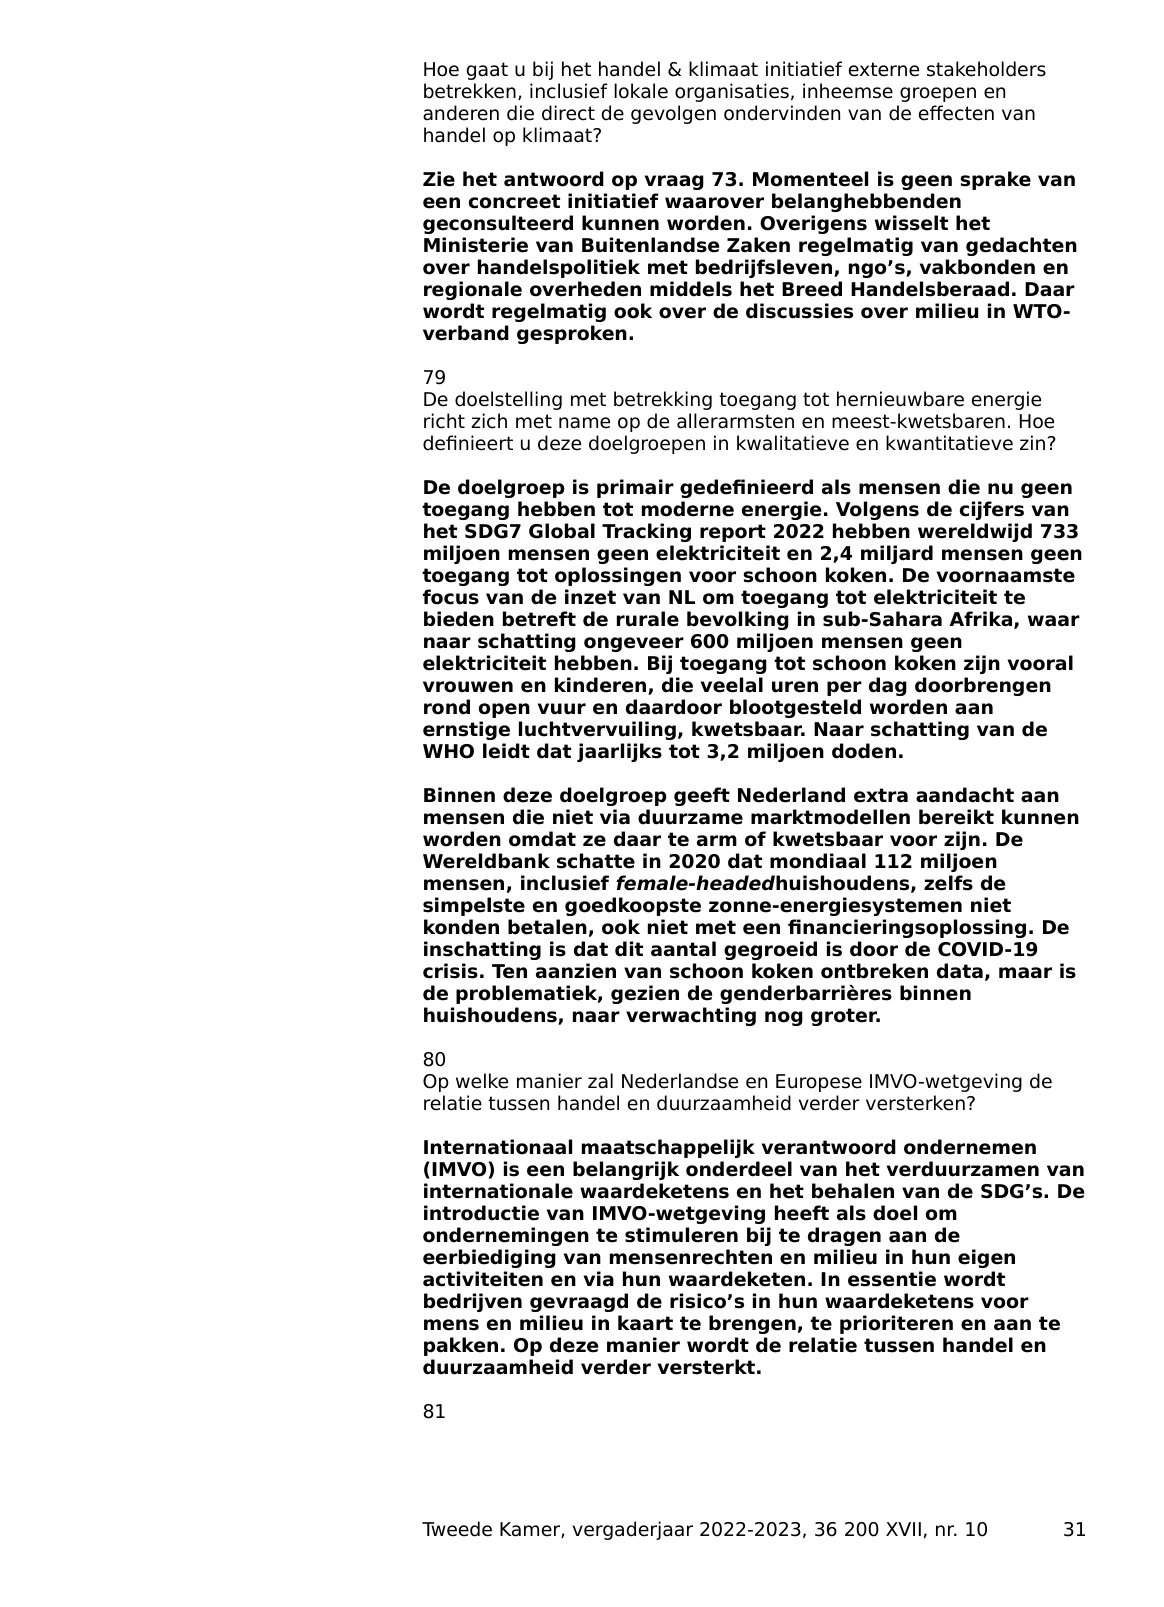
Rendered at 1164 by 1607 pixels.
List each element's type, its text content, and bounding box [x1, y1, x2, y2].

text De doelstelling met betrekking toegang tot hernieuwbare energie richt zich met name op de allerarmsten en meest-kwetsbaren. Hoe definieert u deze doelgroepen in kwalitatieve en kwantitatieve zin? [422, 389, 1087, 455]
text Internationaal maatschappelijk verantwoord ondernemen (IMVO) is een belangrijk onderdeel van het verduurzamen van internationale waardeketens en het behalen van de SDG’s. De introductie van IMVO-wetgeving heeft als doel om ondernemingen te stimuleren bij te dragen aan de eerbiediging van mensenrechten en milieu in hun eigen activiteiten en via hun waardeketen. In essentie wordt bedrijven gevraagd de risico’s in hun waardeketens voor mens en milieu in kaart te brengen, te prioriteren en aan te pakken. Op deze manier wordt de relatie tussen handel en duurzaamheid verder versterkt. [422, 1137, 1087, 1379]
text 81 [422, 1401, 1087, 1423]
text Zie het antwoord op vraag 73. Momenteel is geen sprake van een concreet initiatief waarover belanghebbenden geconsulteerd kunnen worden. Overigens wisselt het Ministerie van Buitenlandse Zaken regelmatig van gedachten over handelspolitiek met bedrijfsleven, ngo’s, vakbonden en regionale overheden middels het Breed Handelsberaad. Daar wordt regelmatig ook over de discussies over milieu in WTO-verband gesproken. [422, 169, 1087, 345]
text Binnen deze doelgroep geeft Nederland extra aandacht aan mensen die niet via duurzame marktmodellen bereikt kunnen worden omdat ze daar te arm of kwetsbaar voor zijn. De Wereldbank schatte in 2020 dat mondiaal 112 miljoen mensen, inclusief female-headedhuishoudens, zelfs de simpelste en goedkoopste zonne-energiesystemen niet konden betalen, ook niet met een financieringsoplossing. De inschatting is dat dit aantal gegroeid is door de COVID-19 crisis. Ten aanzien van schoon koken ontbreken data, maar is de problematiek, gezien de genderbarrières binnen huishoudens, naar verwachting nog groter. [422, 785, 1087, 1027]
text 80 [422, 1049, 1087, 1071]
text 79 [422, 367, 1087, 389]
text Op welke manier zal Nederlandse en Europese IMVO-wetgeving de relatie tussen handel en duurzaamheid verder versterken? [422, 1071, 1087, 1115]
text De doelgroep is primair gedefinieerd als mensen die nu geen toegang hebben tot moderne energie. Volgens de cijfers van het SDG7 Global Tracking report 2022 hebben wereldwijd 733 miljoen mensen geen elektriciteit en 2,4 miljard mensen geen toegang tot oplossingen voor schoon koken. De voornaamste focus van de inzet van NL om toegang tot elektriciteit te bieden betreft de rurale bevolking in sub-Sahara Afrika, waar naar schatting ongeveer 600 miljoen mensen geen elektriciteit hebben. Bij toegang tot schoon koken zijn vooral vrouwen en kinderen, die veelal uren per dag doorbrengen rond open vuur en daardoor blootgesteld worden aan ernstige luchtvervuiling, kwetsbaar. Naar schatting van de WHO leidt dat jaarlijks tot 3,2 miljoen doden. [422, 477, 1087, 763]
text Hoe gaat u bij het handel & klimaat initiatief externe stakeholders betrekken, inclusief lokale organisaties, inheemse groepen en anderen die direct de gevolgen ondervinden van de effecten van handel op klimaat? [422, 59, 1087, 147]
